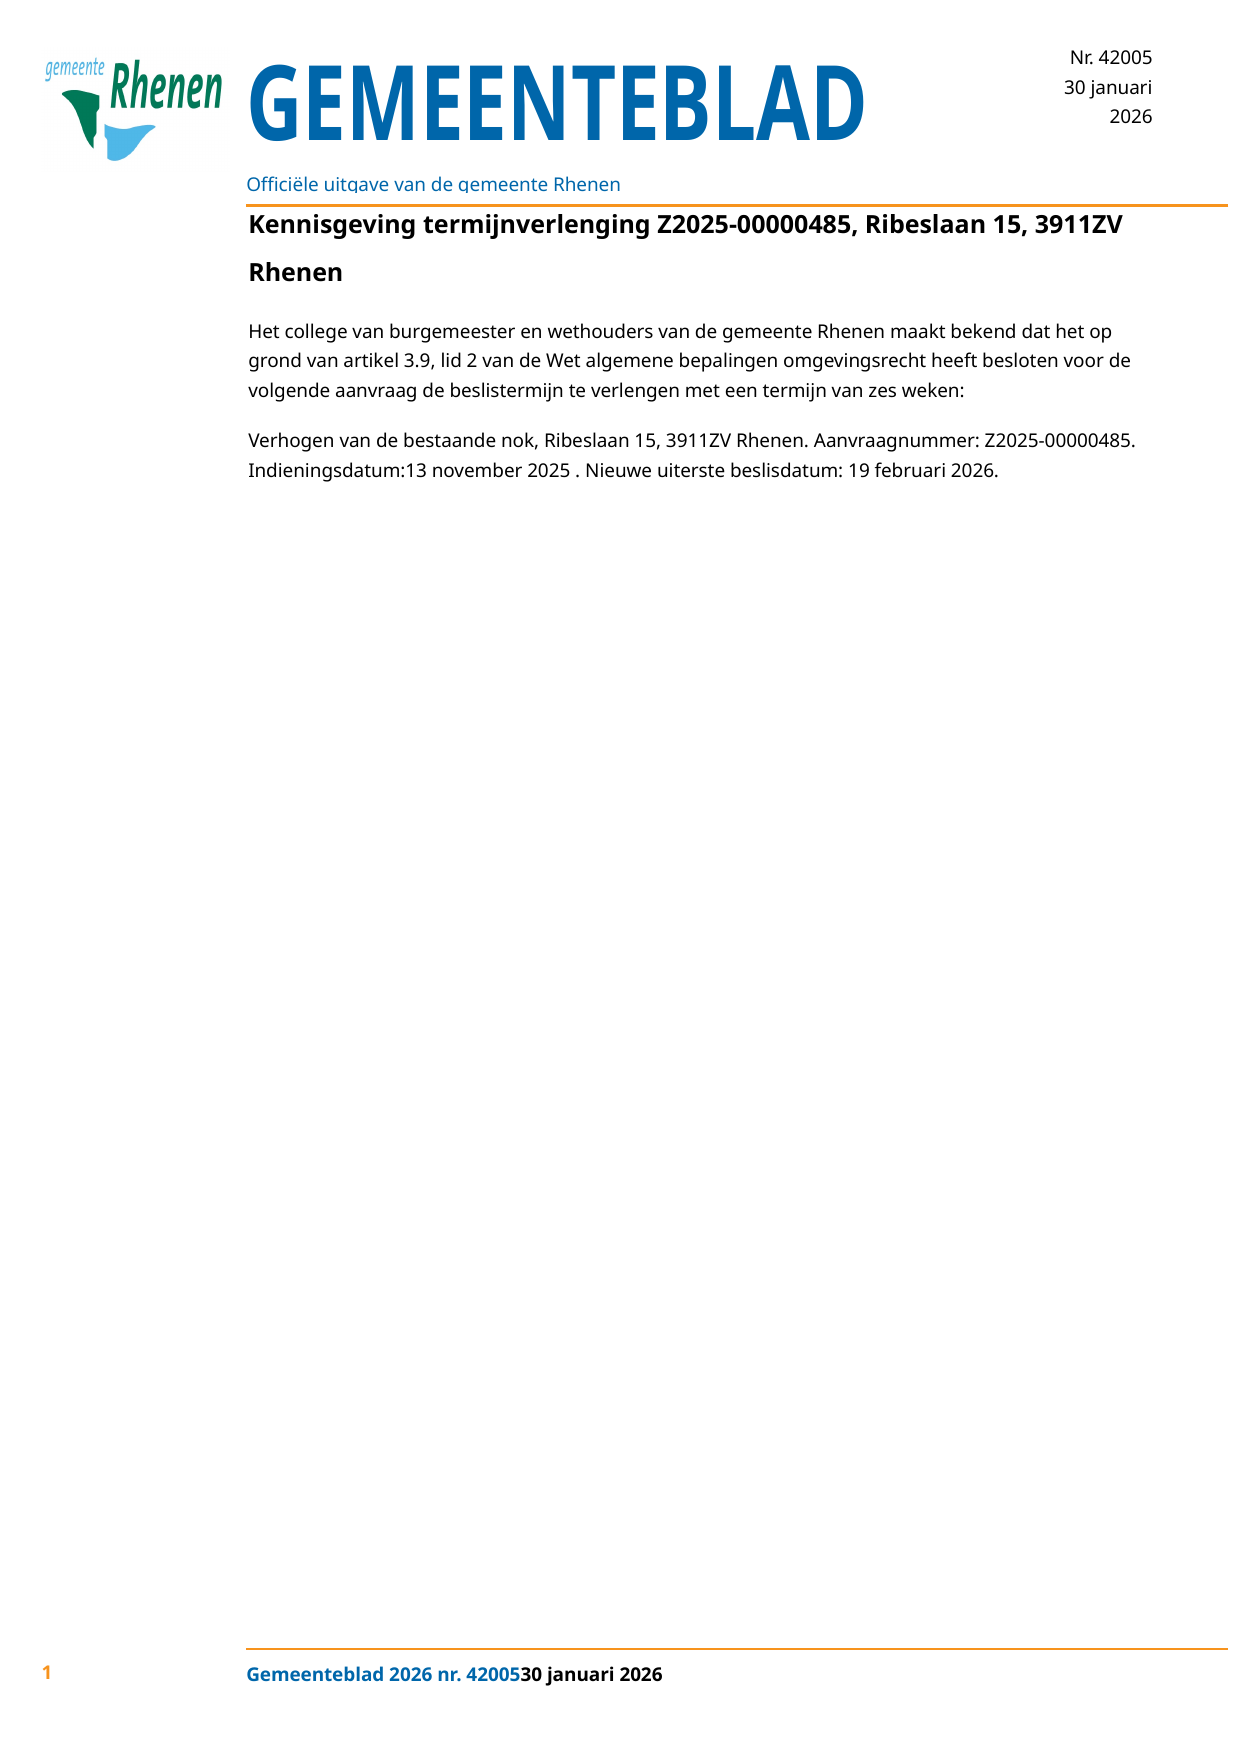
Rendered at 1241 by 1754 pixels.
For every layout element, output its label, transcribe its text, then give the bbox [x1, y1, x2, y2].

picture [41, 47, 231, 172]
text Verhogen van de bestaande nok, Ribeslaan 15, 3911ZV Rhenen. Aanvraagnummer: Z2025-00000485. Indieningsdatum:13 november 2025 . Nieuwe uiterste beslisdatum: 19 februari 2026. [248, 427, 1152, 483]
text Het college van burgemeester en wethouders van de gemeente Rhenen maakt bekend dat het op grond van artikel 3.9, lid 2 van de Wet algemene bepalingen omgevingsrecht heeft besloten voor de volgende aanvraag de beslistermijn te verlengen met een termijn van zes weken: [248, 318, 1152, 403]
text Kennisgeving termijnverlenging Z2025-00000485, Ribeslaan 15, 3911ZV Rhenen [248, 207, 1152, 288]
